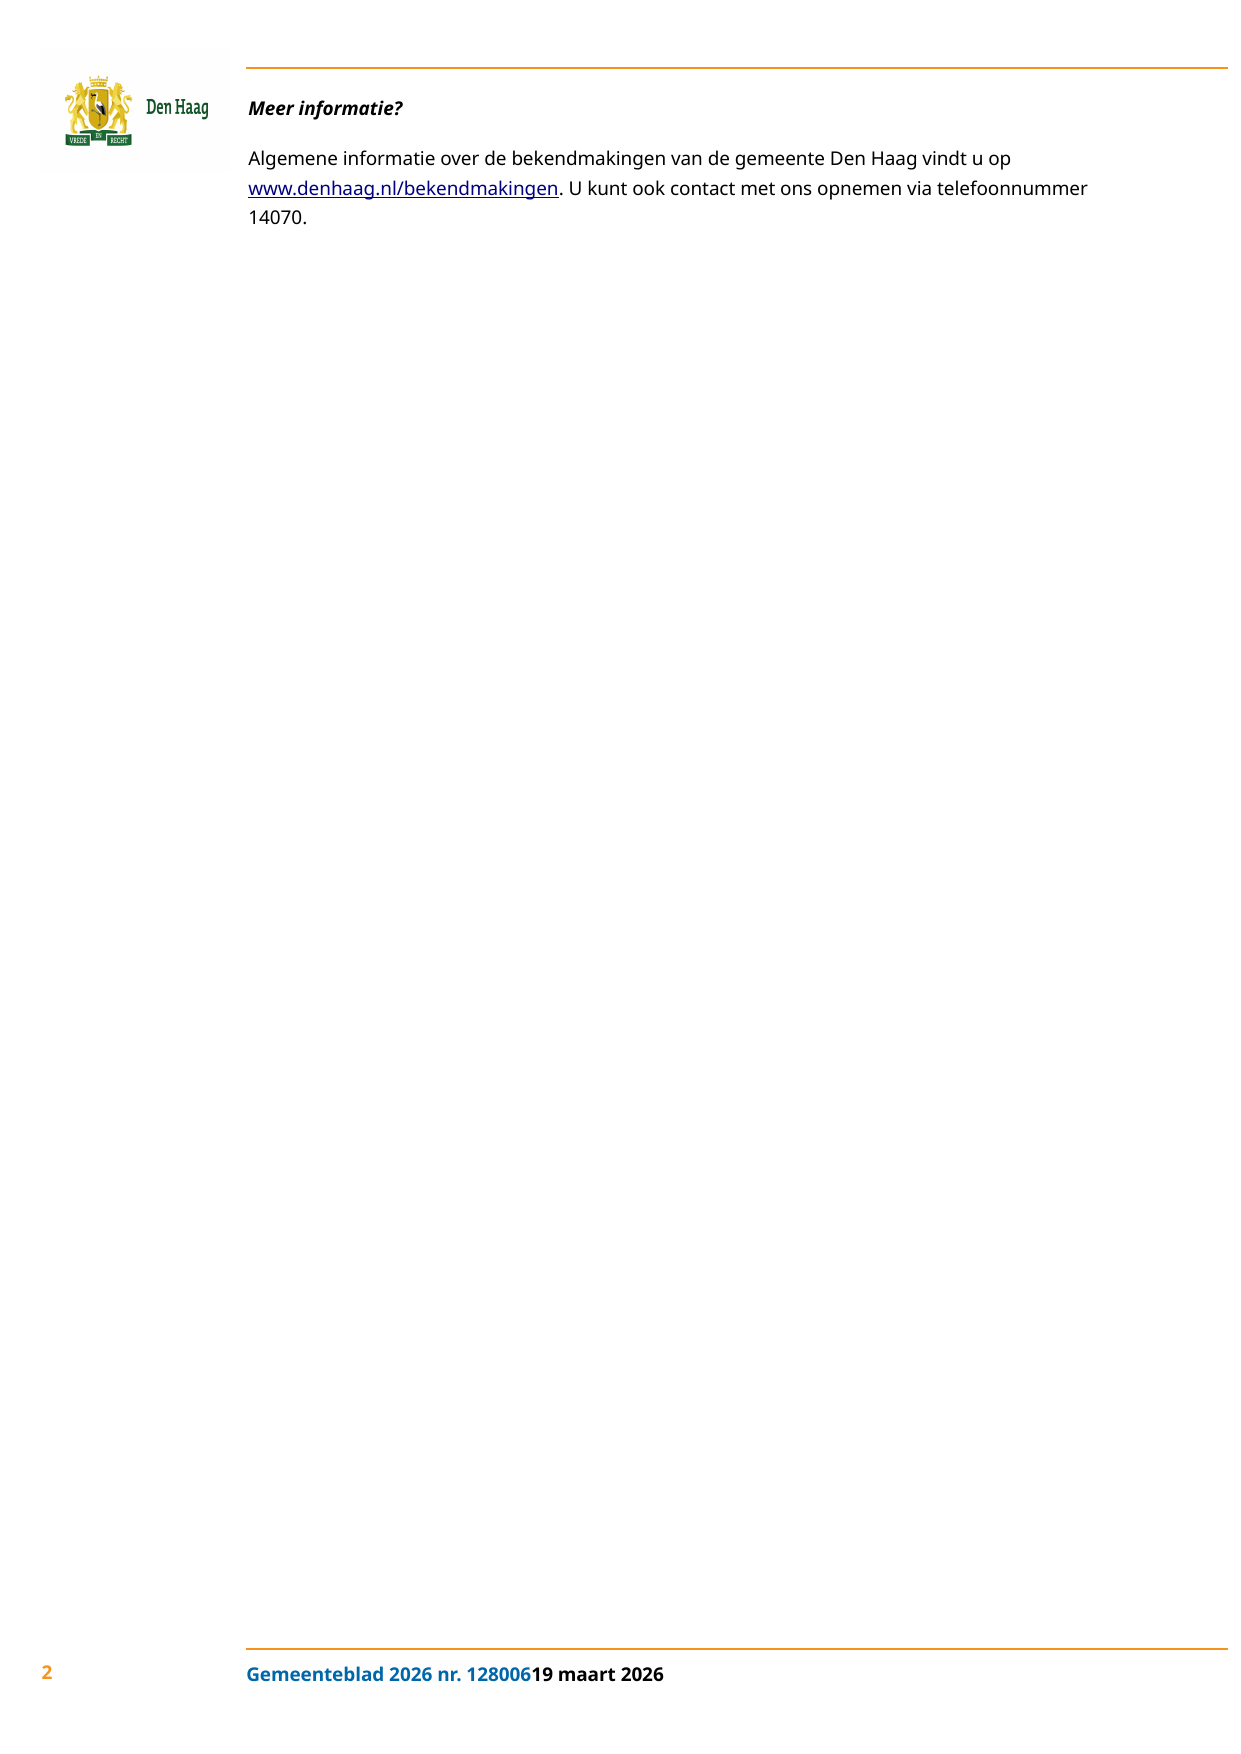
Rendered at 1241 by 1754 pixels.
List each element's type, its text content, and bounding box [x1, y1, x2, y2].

picture [41, 47, 231, 172]
text Meer informatie? [248, 95, 1152, 121]
text Algemene informatie over de bekendmakingen van de gemeente Den Haag vindt u op www.denhaag.nl/bekendmakingen. U kunt ook contact met ons opnemen via telefoonnummer 14070. [248, 145, 1152, 230]
